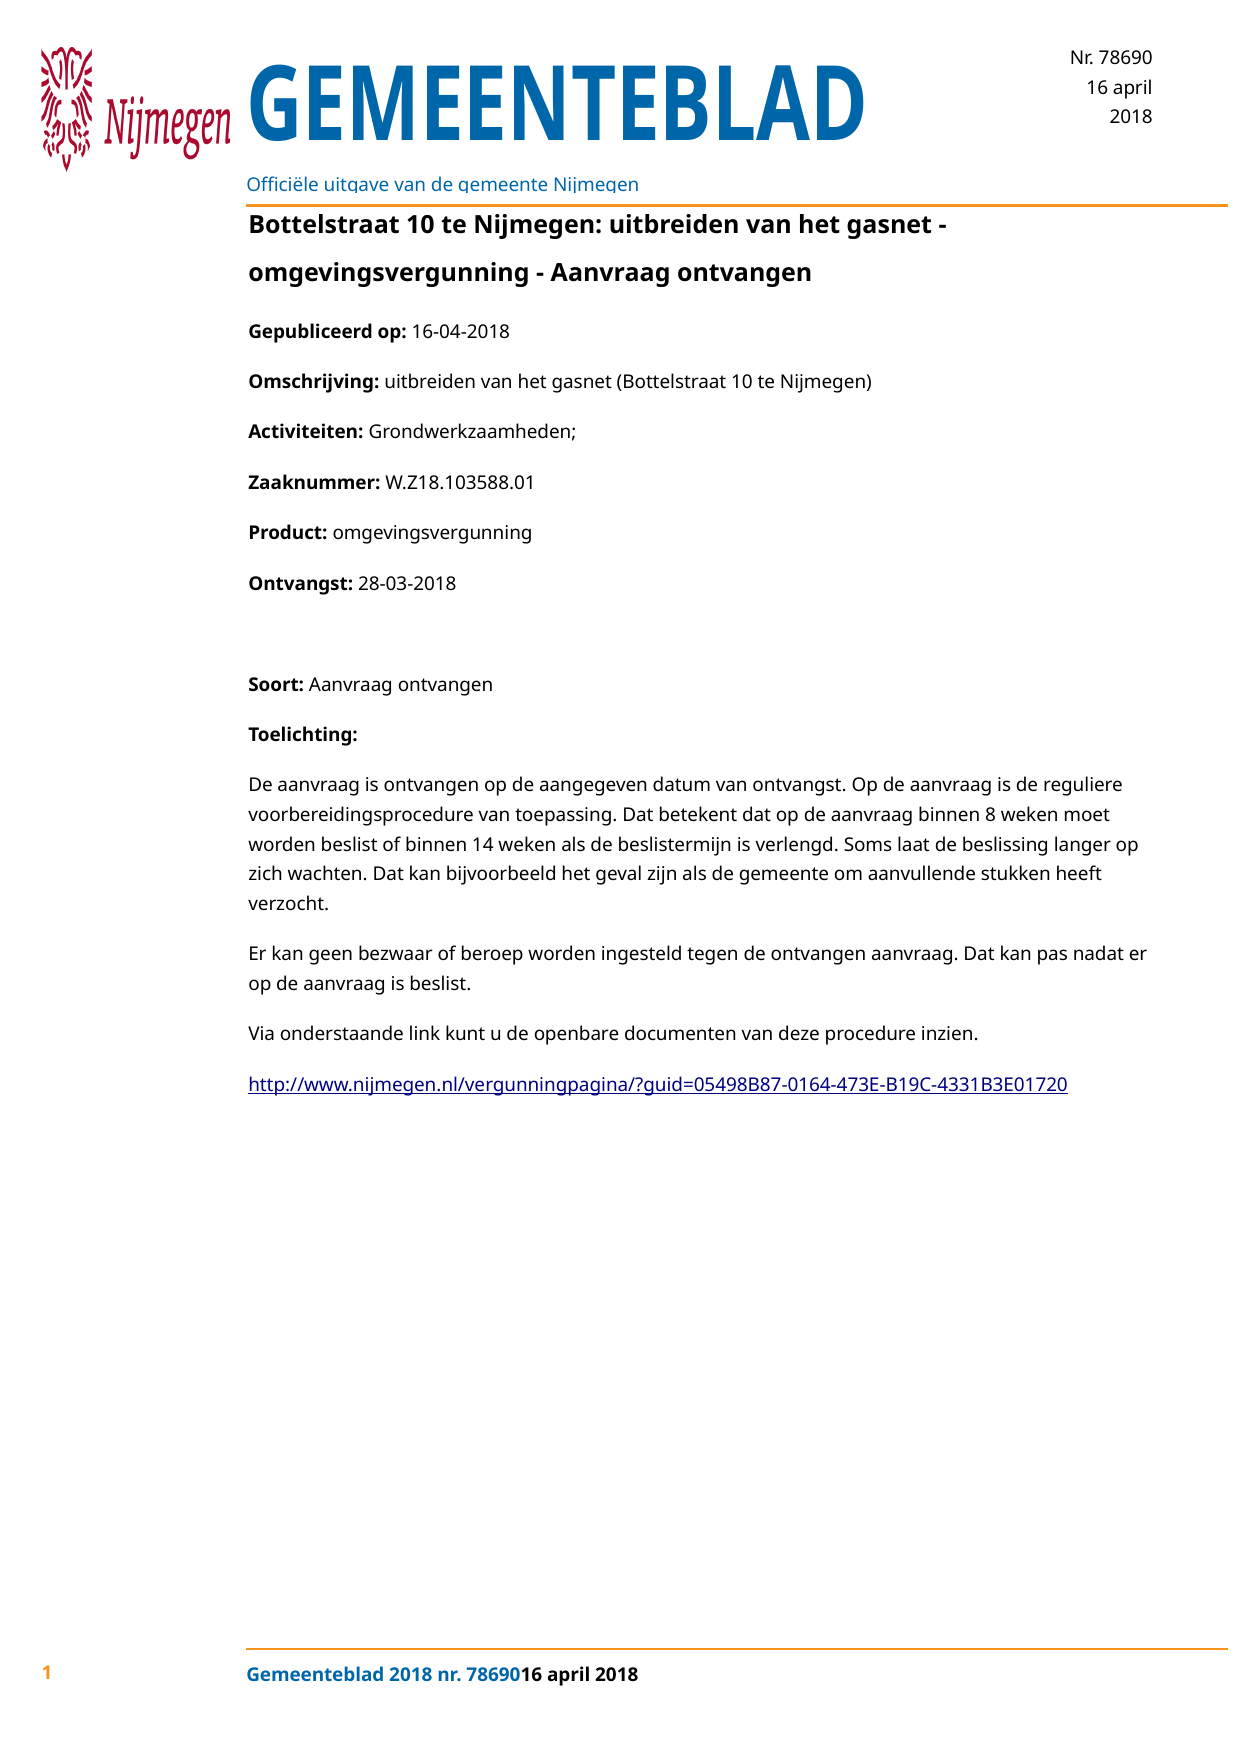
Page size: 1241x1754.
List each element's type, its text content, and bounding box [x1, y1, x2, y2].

text Omschrijving: uitbreiden van het gasnet (Bottelstraat 10 te Nijmegen) [248, 368, 1152, 394]
text Product: omgevingsvergunning [248, 519, 1152, 545]
text Toelichting: [248, 721, 1152, 747]
text Er kan geen bezwaar of beroep worden ingesteld tegen de ontvangen aanvraag. Dat kan pas nadat er op de aanvraag is beslist. [248, 940, 1152, 996]
text Via onderstaande link kunt u de openbare documenten van deze procedure inzien. [248, 1020, 1152, 1046]
text Gepubliceerd op: 16-04-2018 [248, 318, 1152, 344]
text Zaaknummer: W.Z18.103588.01 [248, 469, 1152, 495]
text Soort: Aanvraag ontvangen [248, 671, 1152, 697]
text De aanvraag is ontvangen op de aangegeven datum van ontvangst. Op de aanvraag is de reguliere voorbereidingsprocedure van toepassing. Dat betekent dat op de aanvraag binnen 8 weken moet worden beslist of binnen 14 weken als de beslistermijn is verlengd. Soms laat de beslissing langer op zich wachten. Dat kan bijvoorbeeld het geval zijn als de gemeente om aanvullende stukken heeft verzocht. [248, 772, 1152, 916]
text Ontvangst: 28-03-2018 [248, 570, 1152, 596]
text Activiteiten: Grondwerkzaamheden; [248, 419, 1152, 444]
text http://www.nijmegen.nl/vergunningpagina/?guid=05498B87-0164-473E-B19C-4331B3E01720 [248, 1071, 1152, 1097]
text Bottelstraat 10 te Nijmegen: uitbreiden van het gasnet - omgevingsvergunning - Aanvraag ontvangen [248, 207, 1152, 288]
picture [41, 47, 231, 172]
